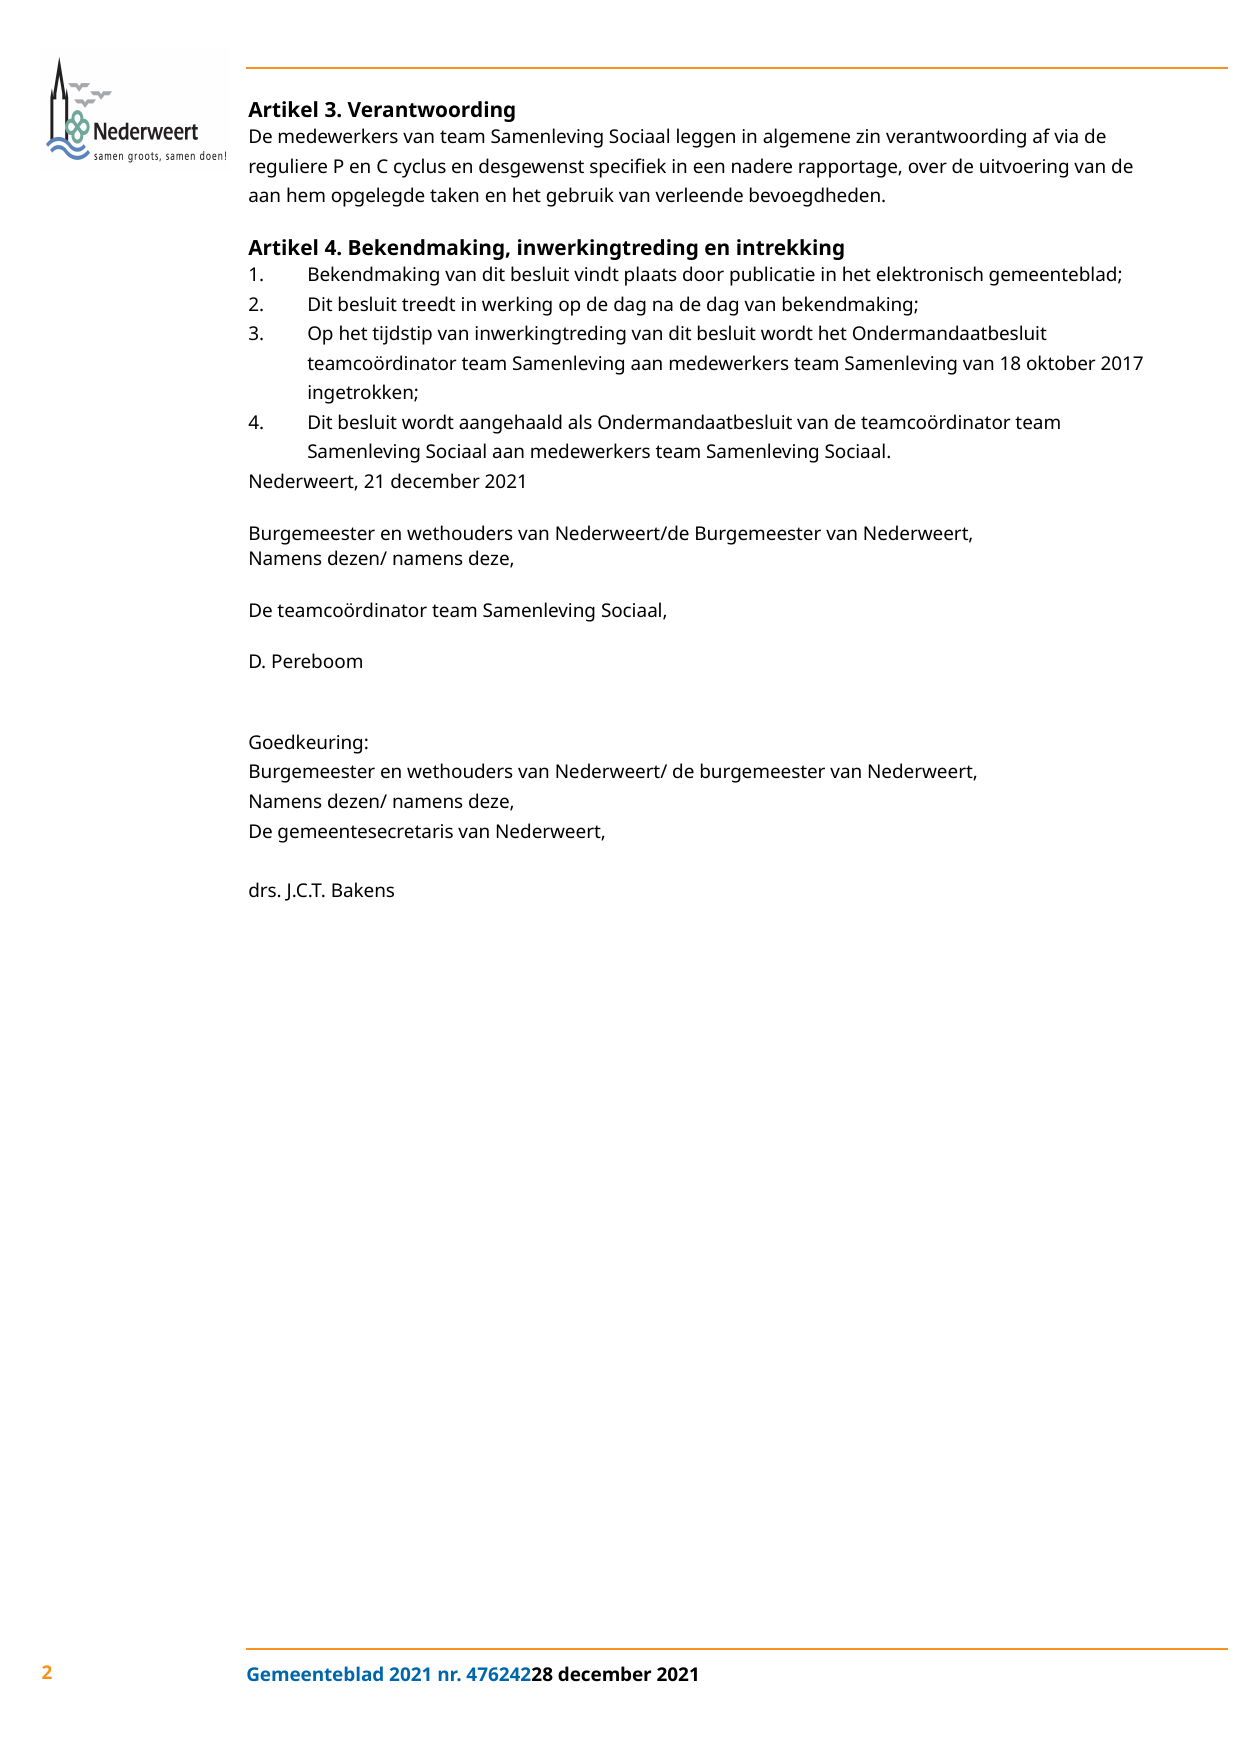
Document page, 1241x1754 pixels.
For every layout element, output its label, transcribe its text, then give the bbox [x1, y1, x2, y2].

text Artikel 4. Bekendmaking, inwerkingtreding en intrekking [248, 233, 1152, 261]
text Namens dezen/ namens deze, [248, 788, 1152, 814]
list Dit besluit treedt in werking op de dag na de dag van bekendmaking; [248, 291, 1152, 317]
text drs. J.C.T. Bakens [248, 877, 1152, 903]
text Burgemeester en wethouders van Nederweert/de Burgemeester van Nederweert, [248, 520, 1152, 546]
text D. Pereboom [248, 648, 1152, 674]
list Dit besluit wordt aangehaald als Ondermandaatbesluit van de teamcoördinator team Samenleving Sociaal aan medewerkers team Samenleving Sociaal. [248, 409, 1152, 464]
list Bekendmaking van dit besluit vindt plaats door publicatie in het elektronisch gemeenteblad; [248, 261, 1152, 287]
text Namens dezen/ namens deze, [248, 546, 1152, 571]
text Goedkeuring: [248, 729, 1152, 755]
text De teamcoördinator team Samenleving Sociaal, [248, 597, 1152, 623]
list Op het tijdstip van inwerkingtreding van dit besluit wordt het Ondermandaatbesluit teamcoördinator team Samenleving aan medewerkers team Samenleving van 18 oktober 2017 ingetrokken; [248, 320, 1152, 405]
text De medewerkers van team Samenleving Sociaal leggen in algemene zin verantwoording af via de reguliere P en C cyclus en desgewenst specifiek in een nadere rapportage, over de uitvoering van de aan hem opgelegde taken en het gebruik van verleende bevoegdheden. [248, 123, 1152, 208]
text De gemeentesecretaris van Nederweert, [248, 818, 1152, 843]
picture [41, 47, 231, 172]
text Artikel 3. Verantwoording [248, 95, 1152, 123]
text Burgemeester en wethouders van Nederweert/ de burgemeester van Nederweert, [248, 759, 1152, 784]
text Nederweert, 21 december 2021 [248, 468, 1152, 494]
